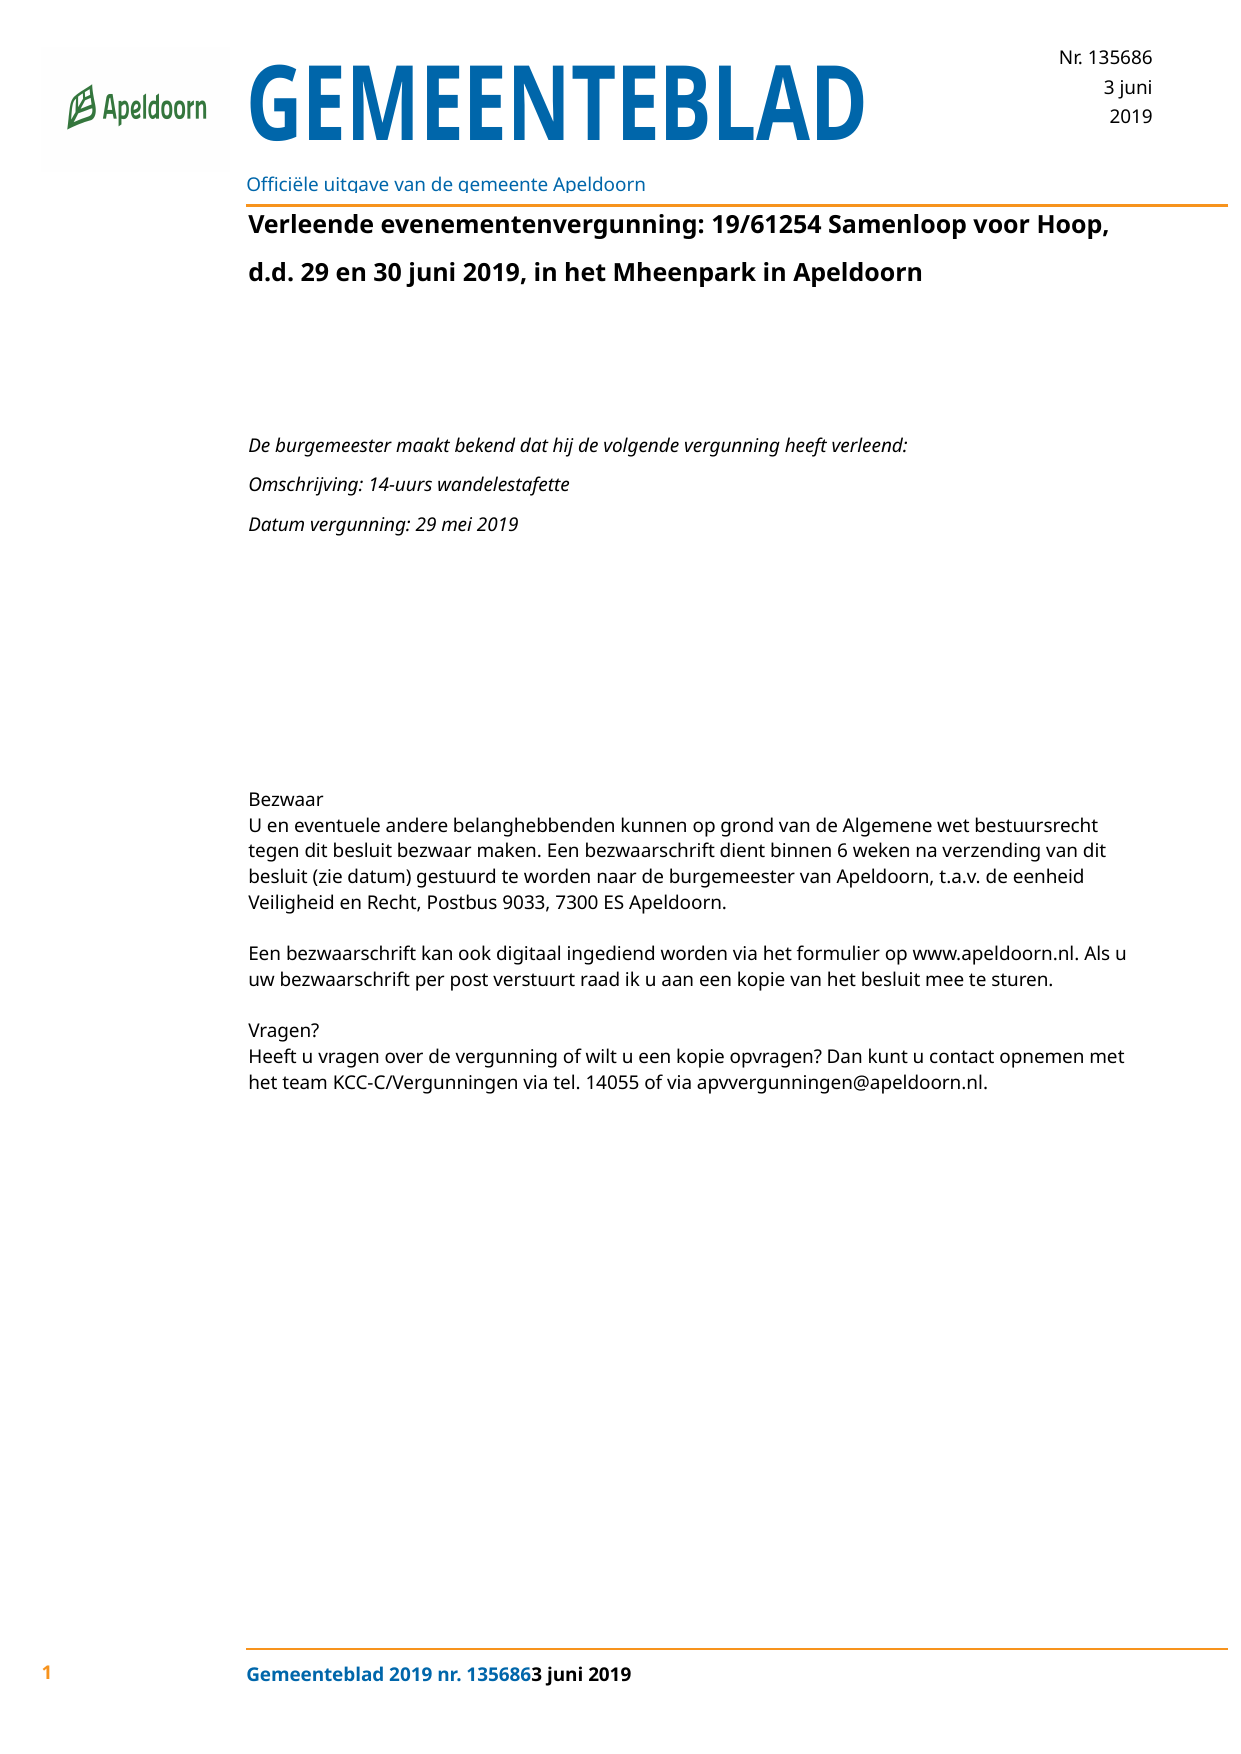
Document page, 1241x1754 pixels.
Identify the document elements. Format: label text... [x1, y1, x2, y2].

text Vragen? [248, 1018, 1152, 1043]
text Omschrijving: 14-uurs wandelestafette [248, 472, 1152, 497]
text Datum vergunning: 29 mei 2019 [248, 511, 1152, 537]
text Een bezwaarschrift kan ook digitaal ingediend worden via het formulier op www.apeldoorn.nl. Als u uw bezwaarschrift per post verstuurt raad ik u aan een kopie van het besluit mee te sturen. [248, 940, 1152, 992]
picture [41, 47, 231, 172]
text De burgemeester maakt bekend dat hij de volgende vergunning heeft verleend: [248, 432, 1152, 458]
text Heeft u vragen over de vergunning of wilt u een kopie opvragen? Dan kunt u contact opnemen met het team KCC-C/Vergunningen via tel. 14055 of via apvvergunningen@apeldoorn.nl. [248, 1043, 1152, 1095]
text U en eventuele andere belanghebbenden kunnen op grond van de Algemene wet bestuursrecht tegen dit besluit bezwaar maken. Een bezwaarschrift dient binnen 6 weken na verzending van dit besluit (zie datum) gestuurd te worden naar de burgemeester van Apeldoorn, t.a.v. de eenheid Veiligheid en Recht, Postbus 9033, 7300 ES Apeldoorn. [248, 812, 1152, 915]
text Verleende evenementenvergunning: 19/61254 Samenloop voor Hoop, d.d. 29 en 30 juni 2019, in het Mheenpark in Apeldoorn [248, 207, 1152, 288]
text Bezwaar [248, 786, 1152, 812]
